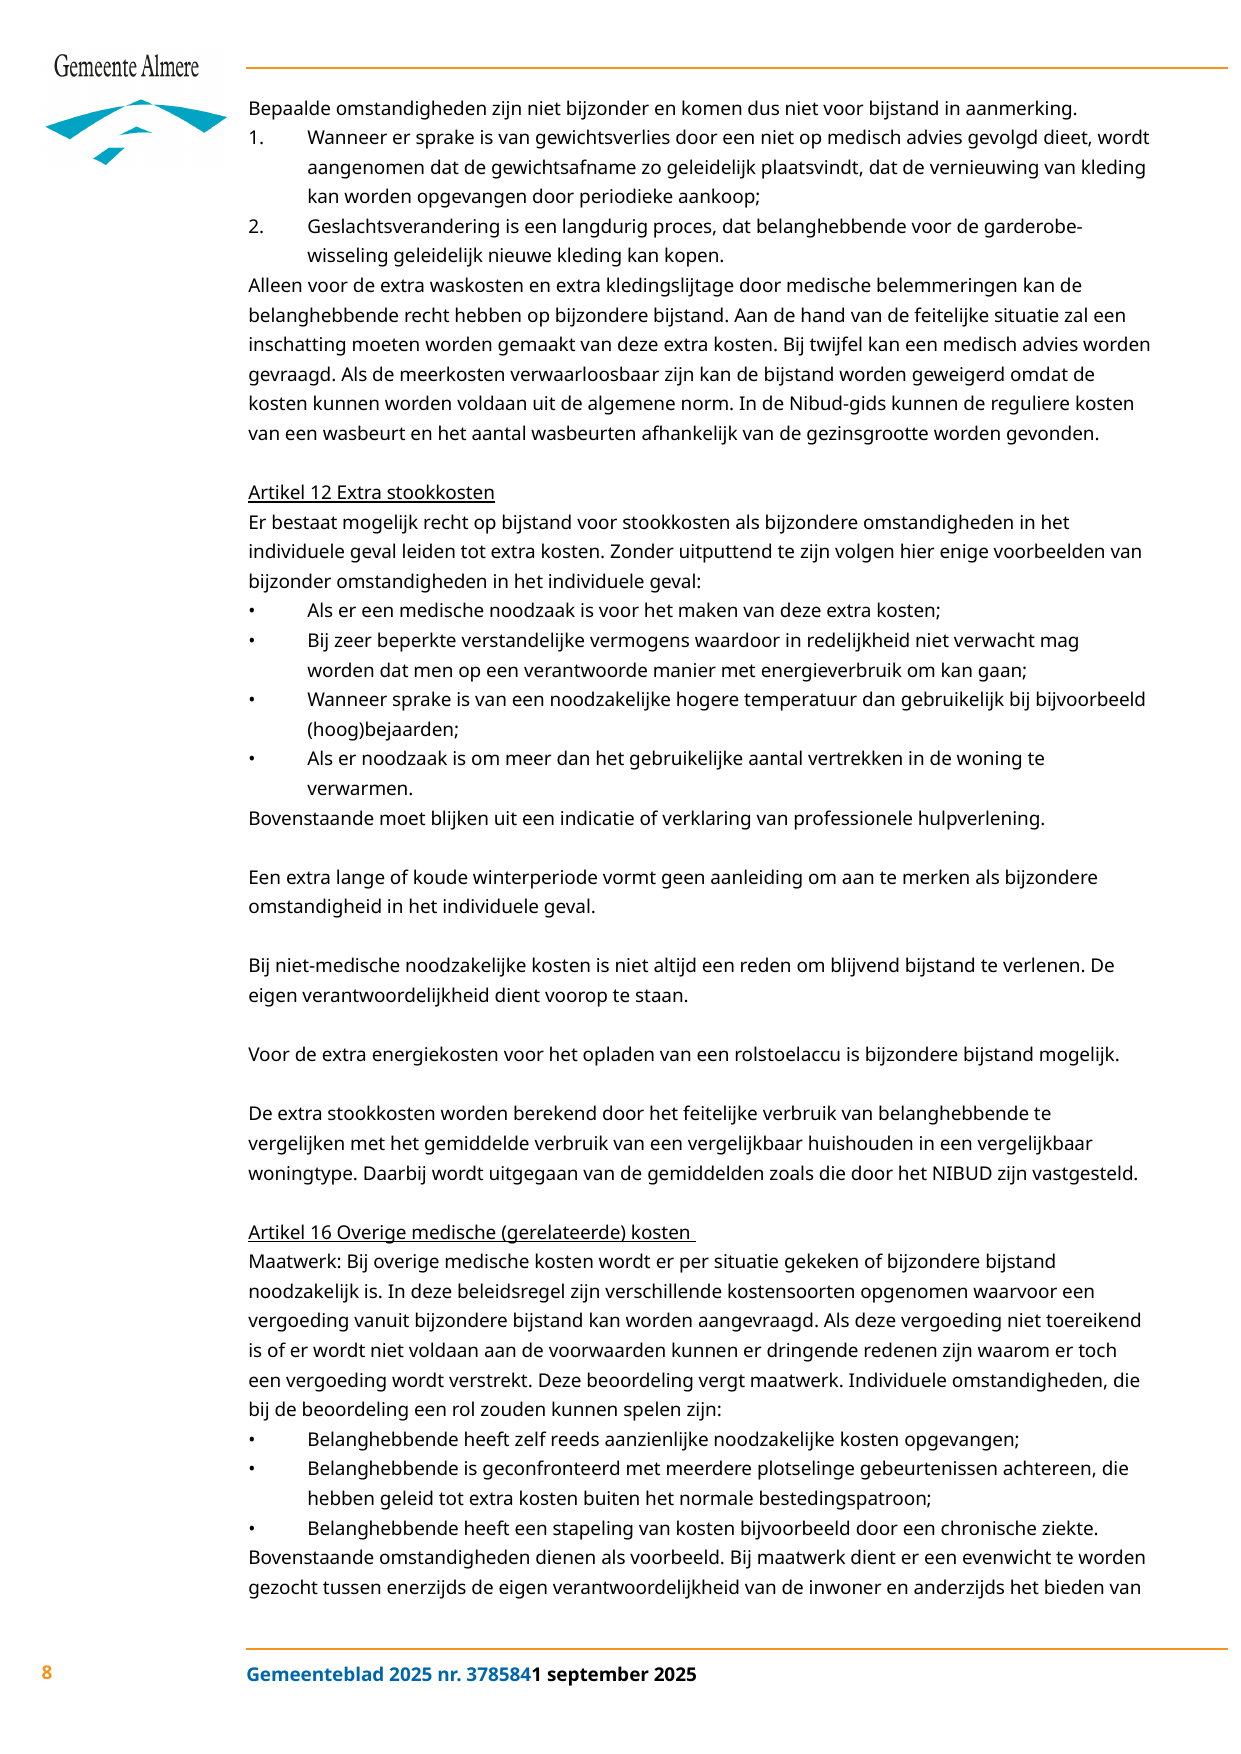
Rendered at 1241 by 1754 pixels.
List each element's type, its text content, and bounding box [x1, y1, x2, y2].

text Bovenstaande moet blijken uit een indicatie of verklaring van professionele hulpverlening. [248, 805, 1152, 831]
list Belanghebbende heeft een stapeling van kosten bijvoorbeeld door een chronische ziekte. [248, 1515, 1152, 1541]
text Bovenstaande omstandigheden dienen als voorbeeld. Bij maatwerk dient er een evenwicht te worden gezocht tussen enerzijds de eigen verantwoordelijkheid van de inwoner en anderzijds het bieden van [248, 1544, 1152, 1600]
list Belanghebbende is geconfronteerd met meerdere plotselinge gebeurtenissen achtereen, die hebben geleid tot extra kosten buiten het normale bestedingspatroon; [248, 1456, 1152, 1511]
text Artikel 16 Overige medische (gerelateerde) kosten [248, 1219, 1152, 1245]
list Bij zeer beperkte verstandelijke vermogens waardoor in redelijkheid niet verwacht mag worden dat men op een verantwoorde manier met energieverbruik om kan gaan; [248, 627, 1152, 683]
list Wanneer sprake is van een noodzakelijke hogere temperatuur dan gebruikelijk bij bijvoorbeeld (hoog)bejaarden; [248, 686, 1152, 742]
text Een extra lange of koude winterperiode vormt geen aanleiding om aan te merken als bijzondere omstandigheid in het individuele geval. [248, 864, 1152, 919]
list Geslachtsverandering is een langdurig proces, dat belanghebbende voor de garderobe-wisseling geleidelijk nieuwe kleding kan kopen. [248, 213, 1152, 268]
picture [41, 47, 231, 172]
list Als er noodzaak is om meer dan het gebruikelijke aantal vertrekken in de woning te verwarmen. [248, 746, 1152, 801]
list Belanghebbende heeft zelf reeds aanzienlijke noodzakelijke kosten opgevangen; [248, 1426, 1152, 1452]
text Artikel 12 Extra stookkosten [248, 479, 1152, 505]
text De extra stookkosten worden berekend door het feitelijke verbruik van belanghebbende te vergelijken met het gemiddelde verbruik van een vergelijkbaar huishouden in een vergelijkbaar woningtype. Daarbij wordt uitgegaan van de gemiddelden zoals die door het NIBUD zijn vastgesteld. [248, 1101, 1152, 1186]
text Alleen voor de extra waskosten en extra kledingslijtage door medische belemmeringen kan de belanghebbende recht hebben op bijzondere bijstand. Aan de hand van de feitelijke situatie zal een inschatting moeten worden gemaakt van deze extra kosten. Bij twijfel kan een medisch advies worden gevraagd. Als de meerkosten verwaarloosbaar zijn kan de bijstand worden geweigerd omdat de kosten kunnen worden voldaan uit de algemene norm. In de Nibud-gids kunnen de reguliere kosten van een wasbeurt en het aantal wasbeurten afhankelijk van de gezinsgrootte worden gevonden. [248, 272, 1152, 446]
list Als er een medische noodzaak is voor het maken van deze extra kosten; [248, 598, 1152, 623]
text Er bestaat mogelijk recht op bijstand voor stookkosten als bijzondere omstandigheden in het individuele geval leiden tot extra kosten. Zonder uitputtend te zijn volgen hier enige voorbeelden van bijzonder omstandigheden in het individuele geval: [248, 509, 1152, 594]
text Voor de extra energiekosten voor het opladen van een rolstoelaccu is bijzondere bijstand mogelijk. [248, 1041, 1152, 1067]
list Wanneer er sprake is van gewichtsverlies door een niet op medisch advies gevolgd dieet, wordt aangenomen dat de gewichtsafname zo geleidelijk plaatsvindt, dat de vernieuwing van kleding kan worden opgevangen door periodieke aankoop; [248, 124, 1152, 209]
text Bepaalde omstandigheden zijn niet bijzonder en komen dus niet voor bijstand in aanmerking. [248, 95, 1152, 121]
text Bij niet-medische noodzakelijke kosten is niet altijd een reden om blijvend bijstand te verlenen. De eigen verantwoordelijkheid dient voorop te staan. [248, 953, 1152, 1008]
text Maatwerk: Bij overige medische kosten wordt er per situatie gekeken of bijzondere bijstand noodzakelijk is. In deze beleidsregel zijn verschillende kostensoorten opgenomen waarvoor een vergoeding vanuit bijzondere bijstand kan worden aangevraagd. Als deze vergoeding niet toereikend is of er wordt niet voldaan aan de voorwaarden kunnen er dringende redenen zijn waarom er toch een vergoeding wordt verstrekt. Deze beoordeling vergt maatwerk. Individuele omstandigheden, die bij de beoordeling een rol zouden kunnen spelen zijn: [248, 1248, 1152, 1422]
